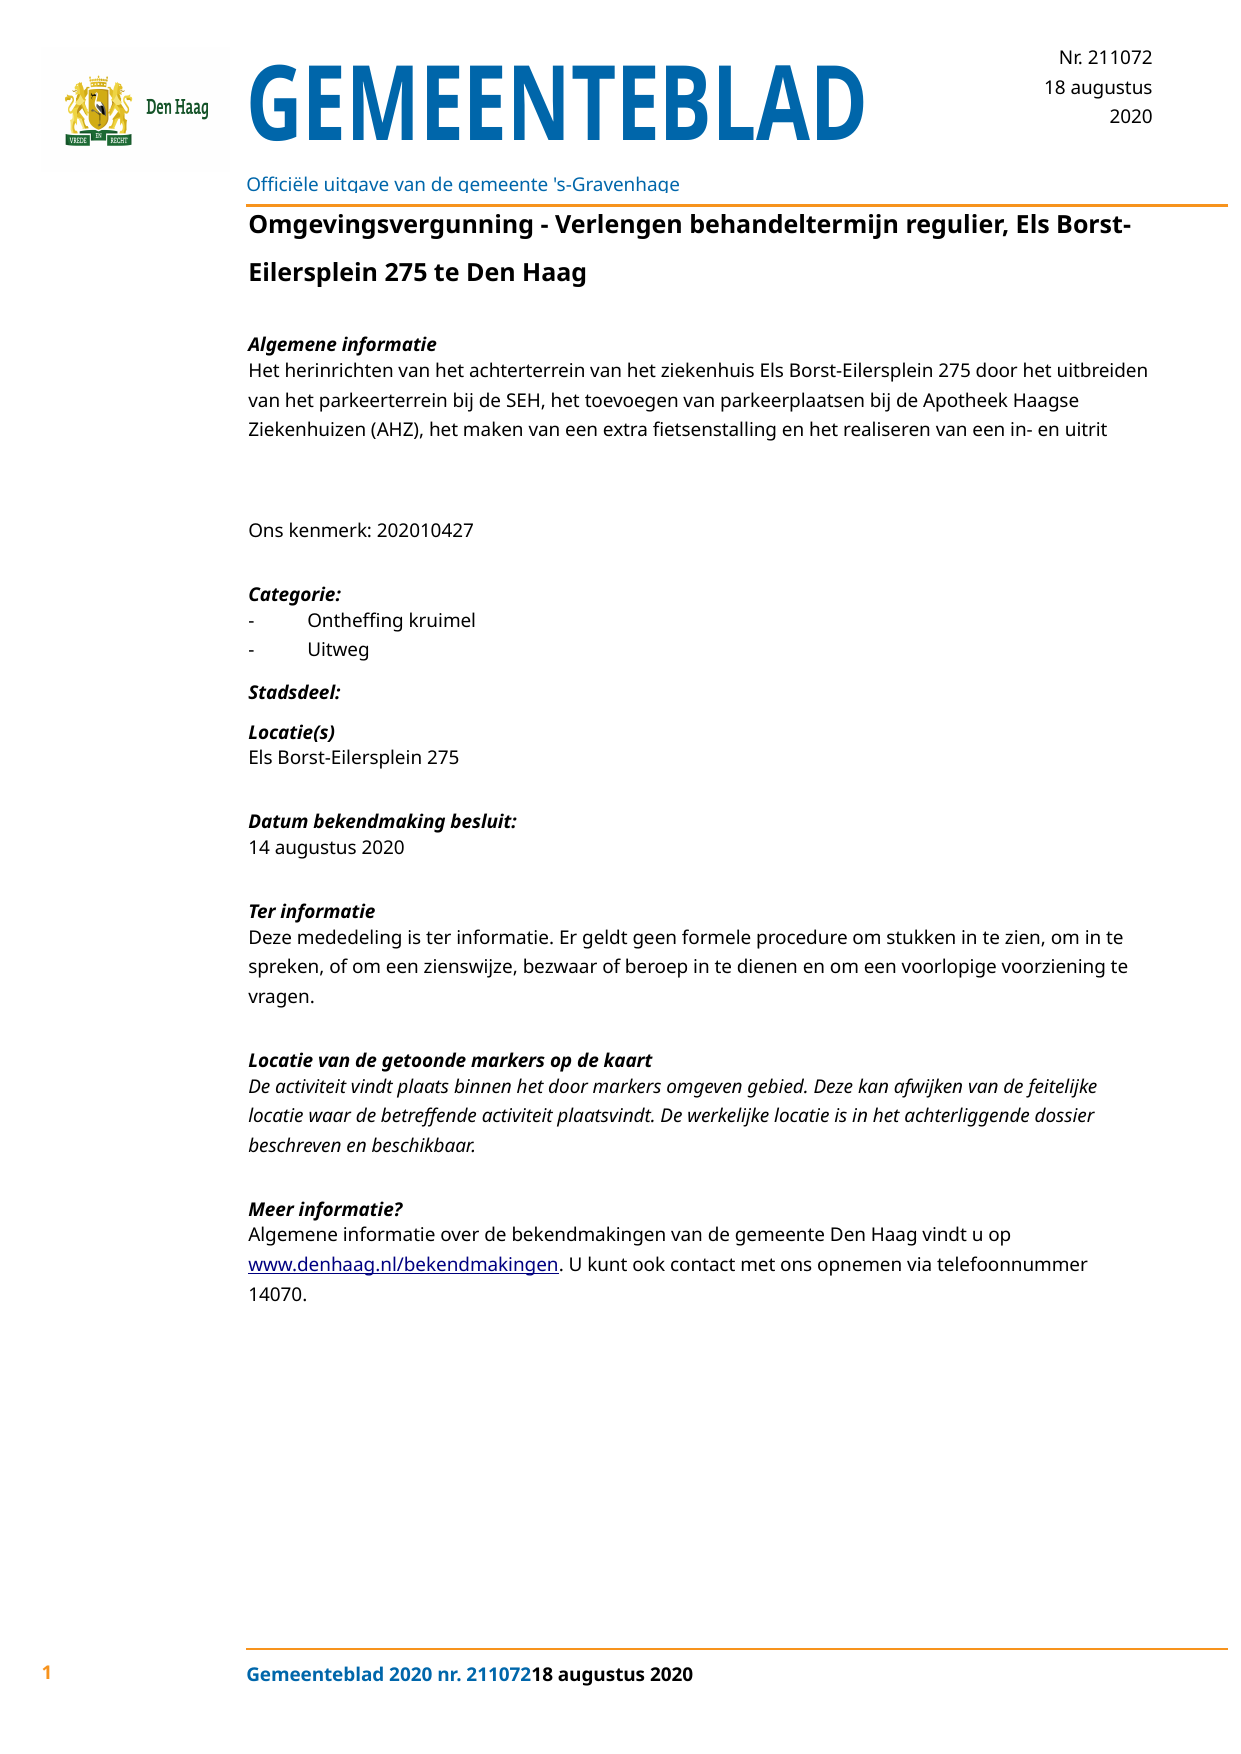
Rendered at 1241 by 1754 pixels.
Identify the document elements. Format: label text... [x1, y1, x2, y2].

list Ontheffing kruimel [248, 607, 1152, 633]
text Locatie(s) [248, 719, 1152, 744]
text Algemene informatie [248, 331, 1152, 357]
text Ter informatie [248, 898, 1152, 924]
text Deze mededeling is ter informatie. Er geldt geen formele procedure om stukken in te zien, om in te spreken, of om een zienswijze, bezwaar of beroep in te dienen en om een voorlopige voorziening te vragen. [248, 924, 1152, 1009]
text Ons kenmerk: 202010427 [248, 517, 1152, 543]
picture [41, 47, 231, 172]
text Stadsdeel: [248, 679, 1152, 705]
text 14 augustus 2020 [248, 834, 1152, 860]
text Algemene informatie over de bekendmakingen van de gemeente Den Haag vindt u op www.denhaag.nl/bekendmakingen. U kunt ook contact met ons opnemen via telefoonnummer 14070. [248, 1222, 1152, 1307]
text Categorie: [248, 581, 1152, 607]
text Het herinrichten van het achterterrein van het ziekenhuis Els Borst-Eilersplein 275 door het uitbreiden van het parkeerterrein bij de SEH, het toevoegen van parkeerplaatsen bij de Apotheek Haagse Ziekenhuizen (AHZ), het maken van een extra fietsenstalling en het realiseren van een in- en uitrit [248, 357, 1152, 442]
text Datum bekendmaking besluit: [248, 808, 1152, 834]
text Els Borst-Eilersplein 275 [248, 744, 1152, 770]
list Uitweg [248, 636, 1152, 662]
text Meer informatie? [248, 1196, 1152, 1222]
text Locatie van de getoonde markers op de kaart [248, 1047, 1152, 1073]
text De activiteit vindt plaats binnen het door markers omgeven gebied. Deze kan afwijken van de feitelijke locatie waar de betreffende activiteit plaatsvindt. De werkelijke locatie is in het achterliggende dossier beschreven en beschikbaar. [248, 1073, 1152, 1158]
text Omgevingsvergunning - Verlengen behandeltermijn regulier, Els Borst-Eilersplein 275 te Den Haag [248, 207, 1152, 288]
